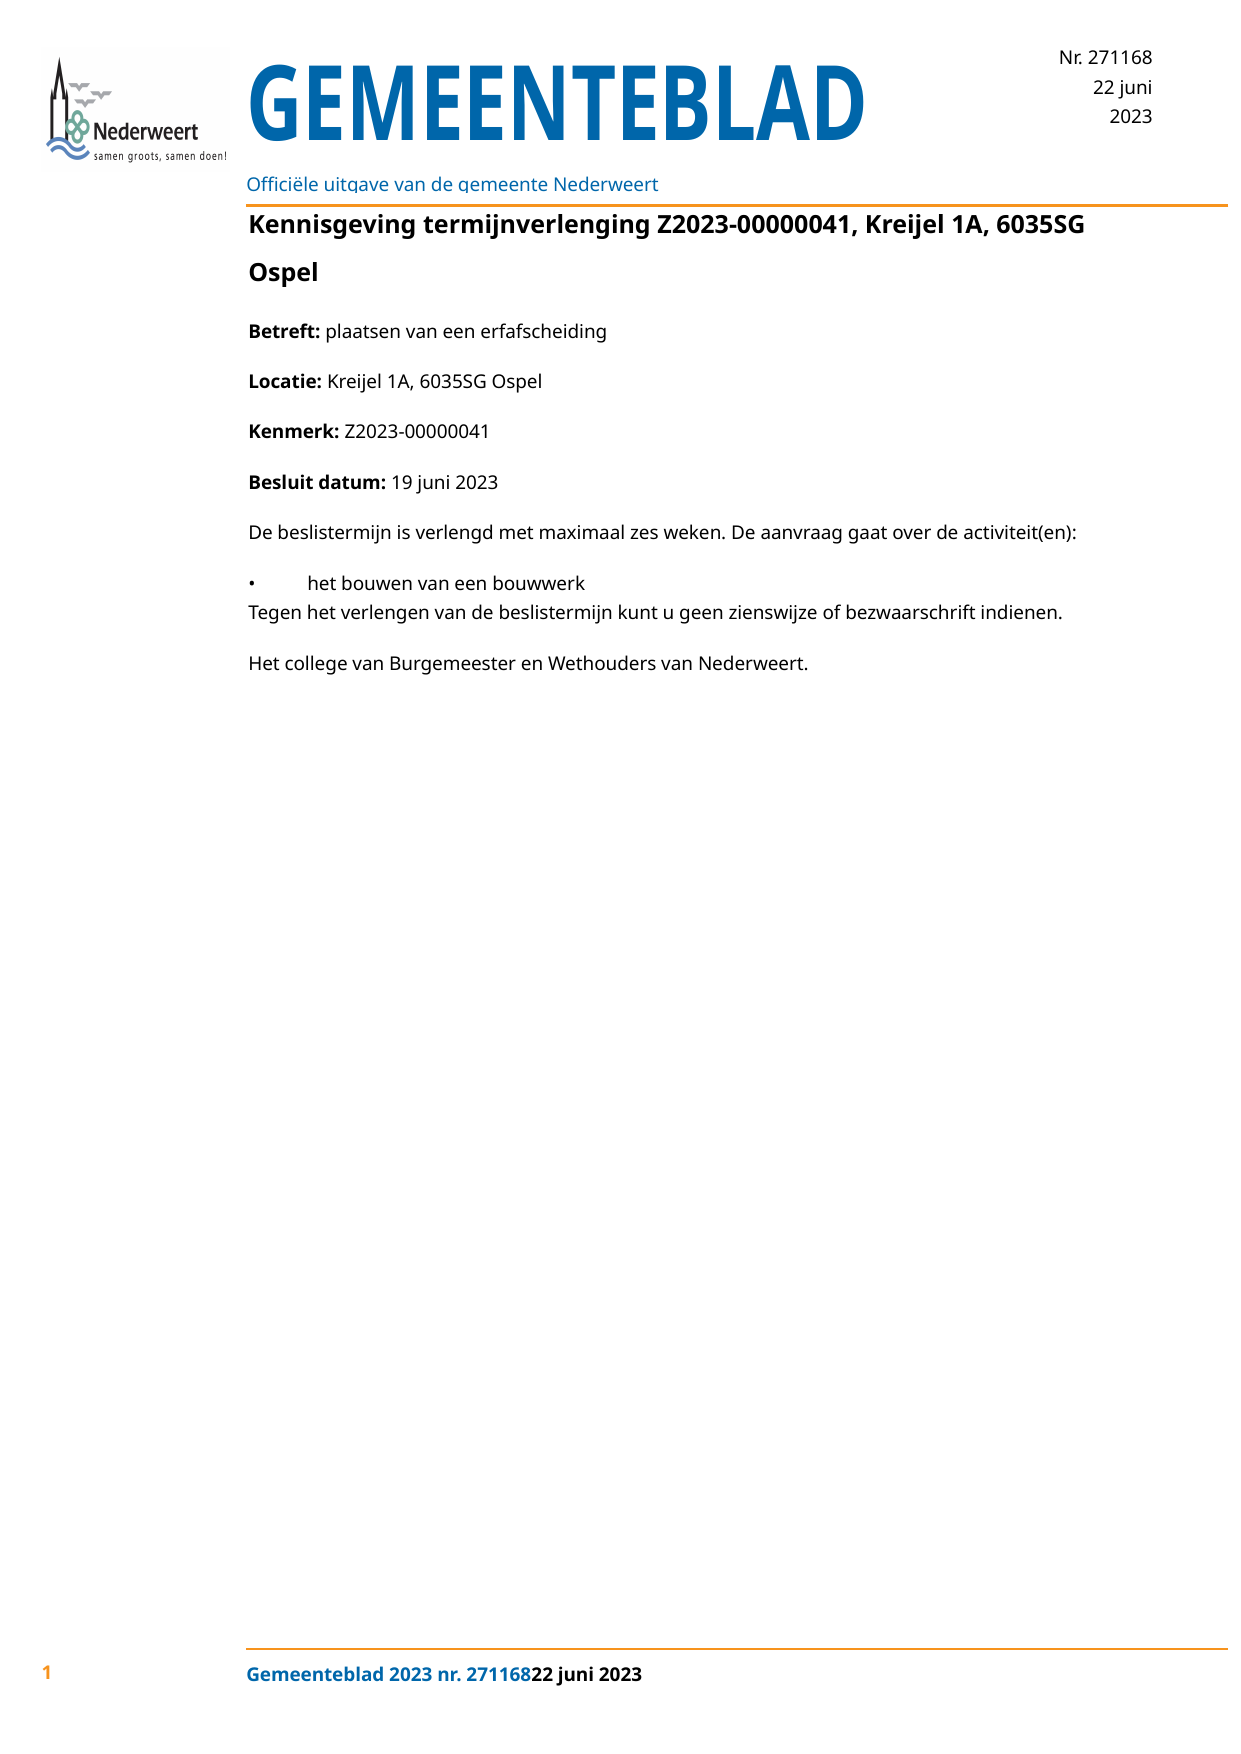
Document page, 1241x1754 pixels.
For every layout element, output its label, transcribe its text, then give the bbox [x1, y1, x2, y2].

text Kenmerk: Z2023-00000041 [248, 419, 1152, 444]
list het bouwen van een bouwwerk [248, 570, 1152, 596]
text Het college van Burgemeester en Wethouders van Nederweert. [248, 650, 1152, 676]
text Betreft: plaatsen van een erfafscheiding [248, 318, 1152, 344]
text De beslistermijn is verlengd met maximaal zes weken. De aanvraag gaat over de activiteit(en): [248, 519, 1152, 545]
picture [41, 47, 231, 172]
text Locatie: Kreijel 1A, 6035SG Ospel [248, 368, 1152, 394]
text Besluit datum: 19 juni 2023 [248, 469, 1152, 495]
text Kennisgeving termijnverlenging Z2023-00000041, Kreijel 1A, 6035SG Ospel [248, 207, 1152, 288]
text Tegen het verlengen van de beslistermijn kunt u geen zienswijze of bezwaarschrift indienen. [248, 599, 1152, 625]
